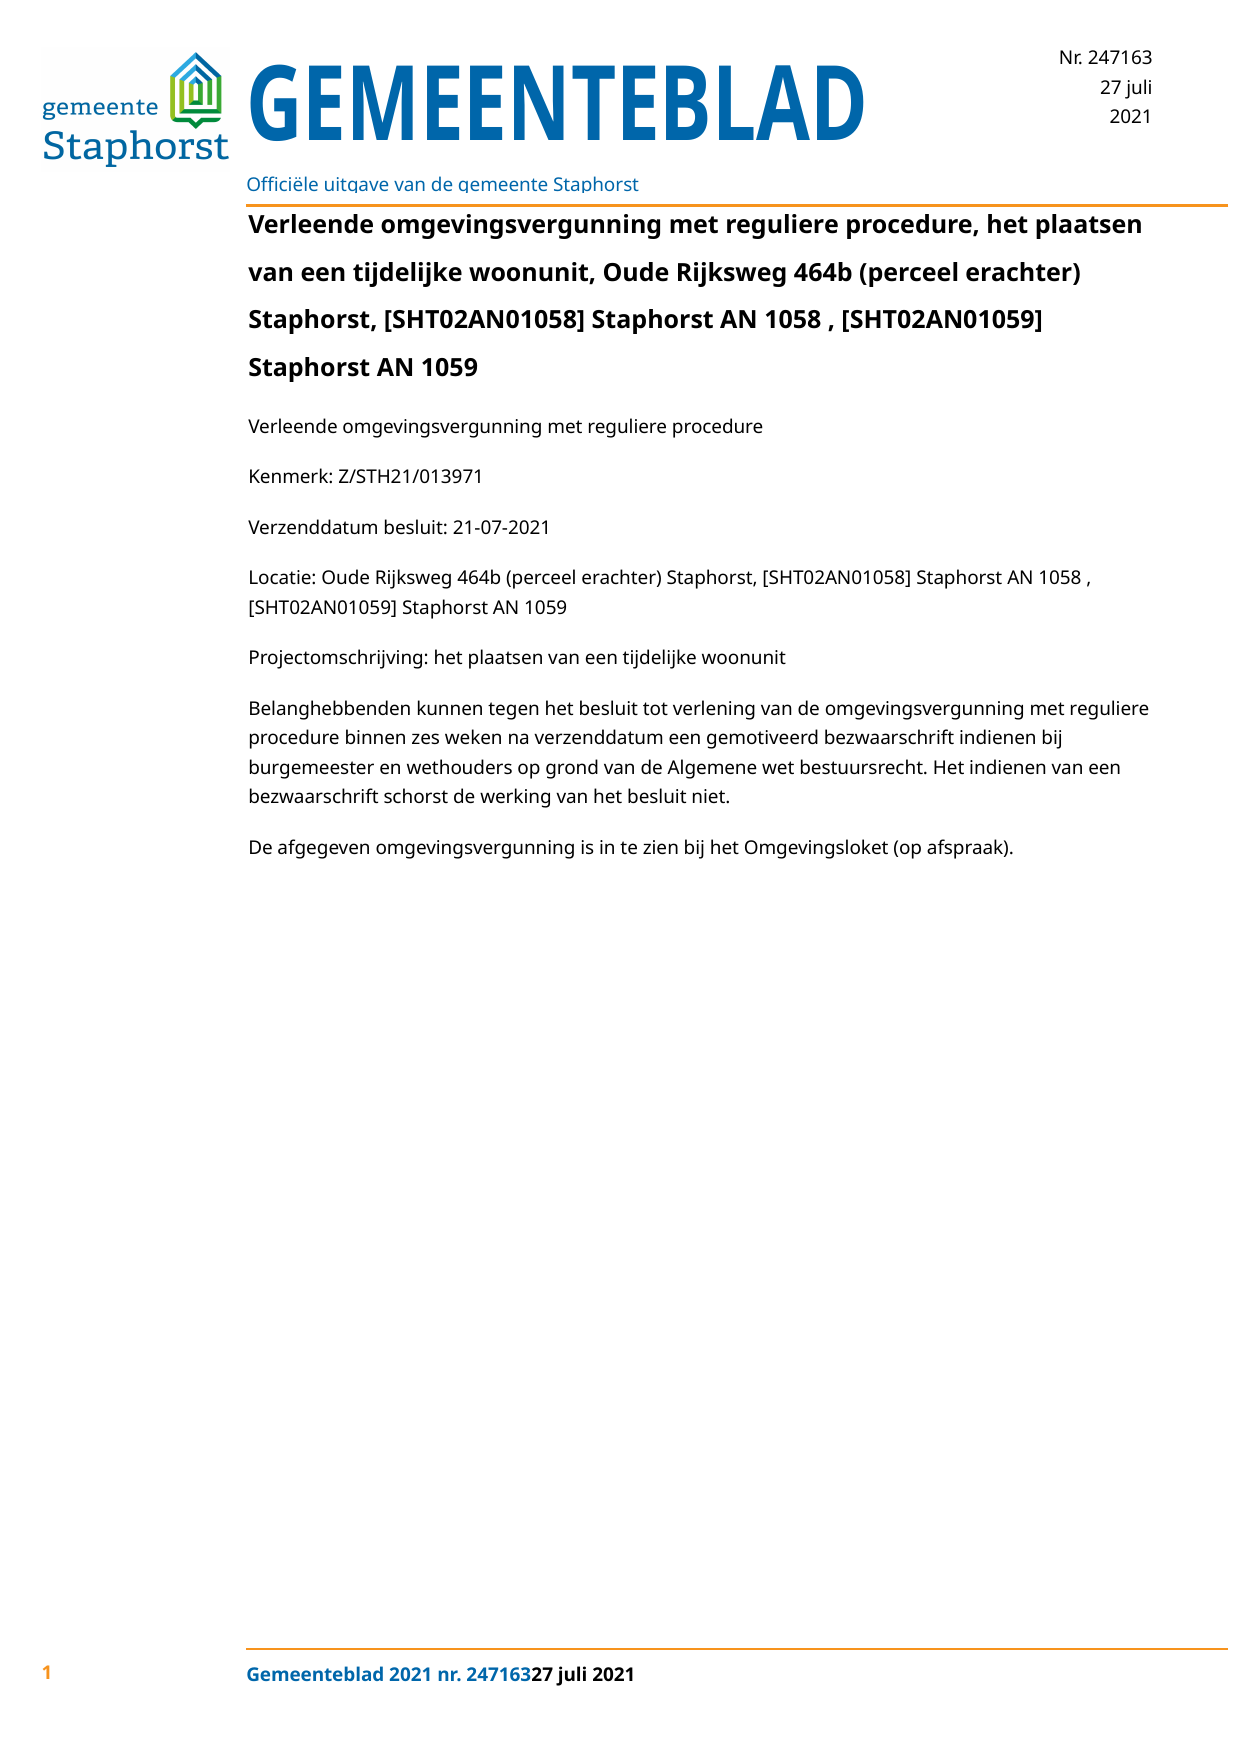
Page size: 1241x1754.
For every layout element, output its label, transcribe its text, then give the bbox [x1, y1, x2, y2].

text Belanghebbenden kunnen tegen het besluit tot verlening van de omgevingsvergunning met reguliere procedure binnen zes weken na verzenddatum een gemotiveerd bezwaarschrift indienen bij burgemeester en wethouders op grond van de Algemene wet bestuursrecht. Het indienen van een bezwaarschrift schorst de werking van het besluit niet. [248, 695, 1152, 809]
picture [41, 47, 231, 172]
text Verzenddatum besluit: 21-07-2021 [248, 514, 1152, 540]
text Locatie: Oude Rijksweg 464b (perceel erachter) Staphorst, [SHT02AN01058] Staphorst AN 1058 , [SHT02AN01059] Staphorst AN 1059 [248, 564, 1152, 620]
text Kenmerk: Z/STH21/013971 [248, 463, 1152, 489]
text Projectomschrijving: het plaatsen van een tijdelijke woonunit [248, 644, 1152, 670]
text Verleende omgevingsvergunning met reguliere procedure [248, 413, 1152, 439]
text De afgegeven omgevingsvergunning is in te zien bij het Omgevingsloket (op afspraak). [248, 834, 1152, 860]
text Verleende omgevingsvergunning met reguliere procedure, het plaatsen van een tijdelijke woonunit, Oude Rijksweg 464b (perceel erachter) Staphorst, [SHT02AN01058] Staphorst AN 1058 , [SHT02AN01059] Staphorst AN 1059 [248, 207, 1152, 384]
